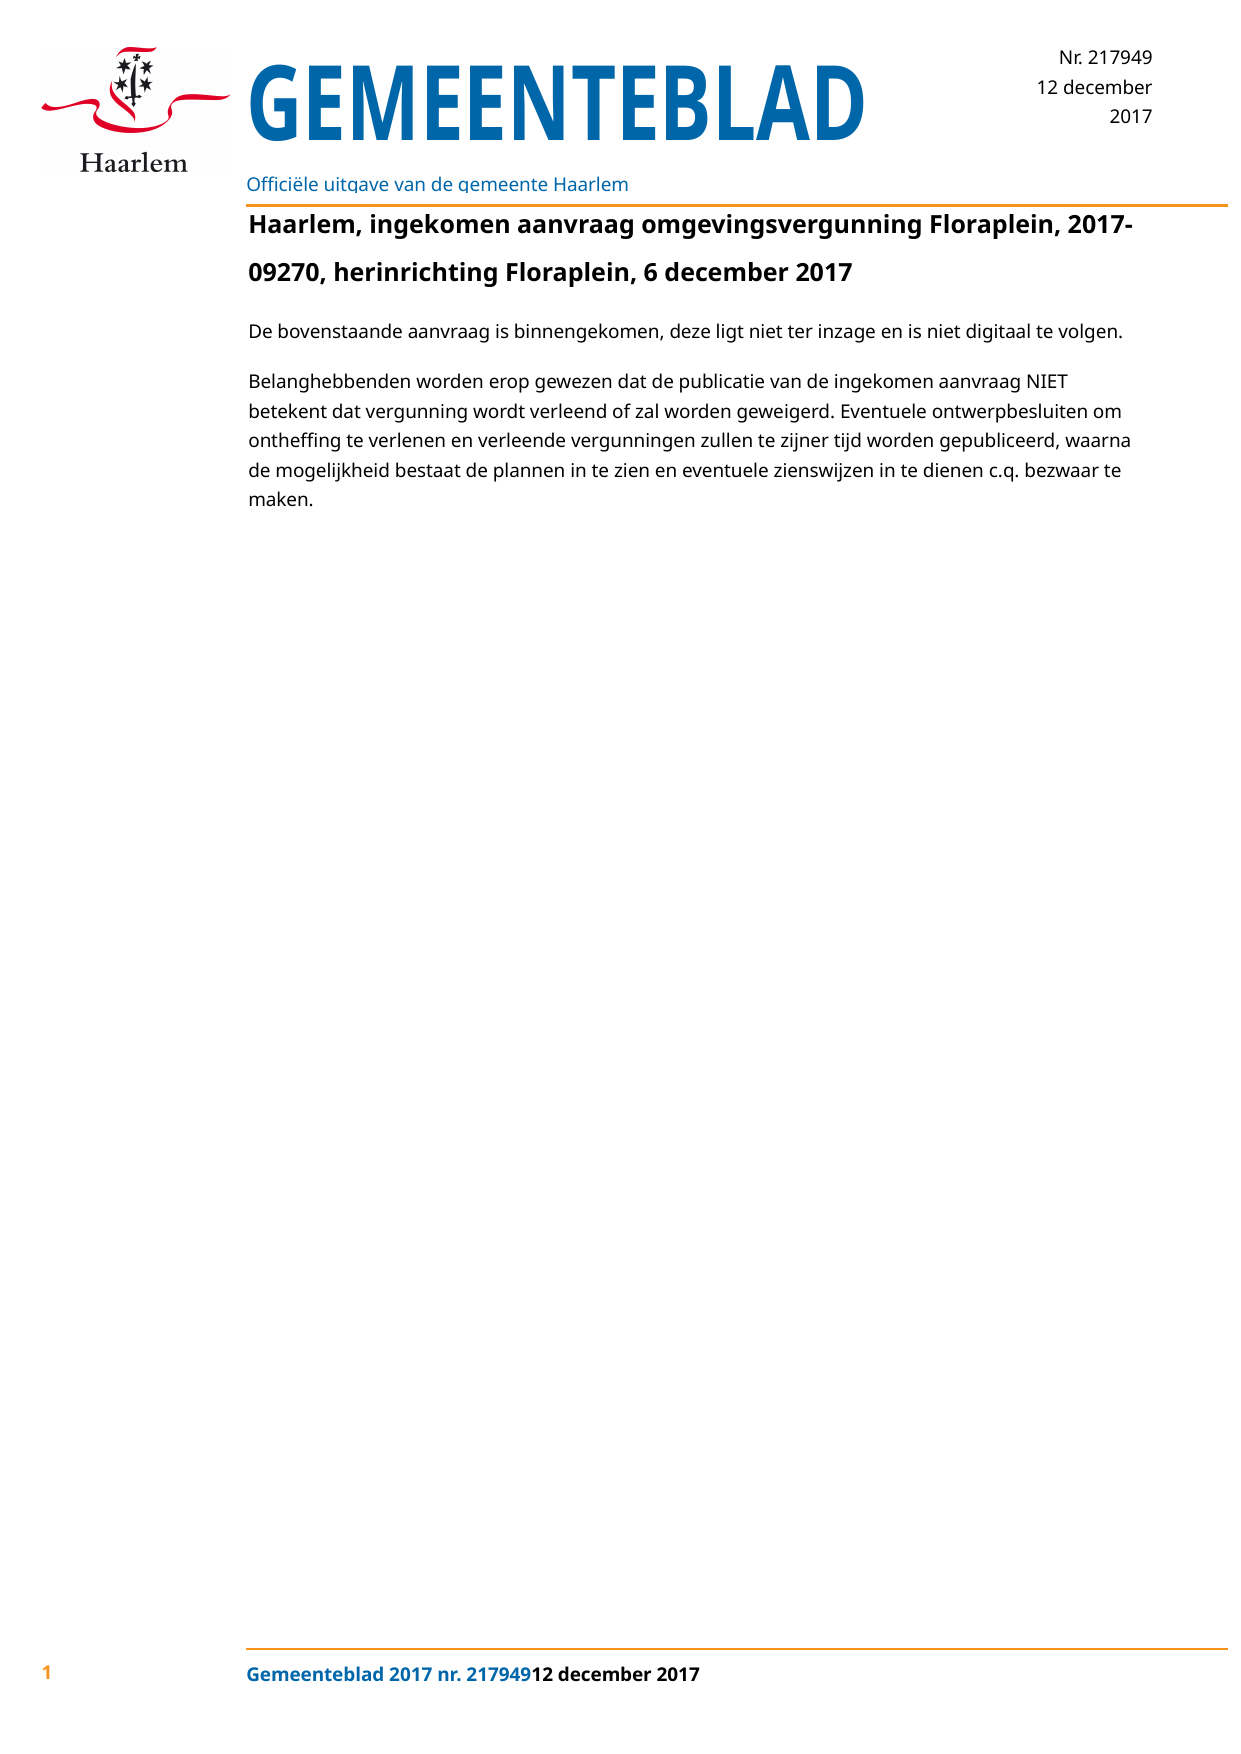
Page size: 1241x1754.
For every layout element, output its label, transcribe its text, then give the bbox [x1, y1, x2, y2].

picture [41, 47, 231, 172]
text De bovenstaande aanvraag is binnengekomen, deze ligt niet ter inzage en is niet digitaal te volgen. [248, 318, 1152, 344]
text Haarlem, ingekomen aanvraag omgevingsvergunning Floraplein, 2017-09270, herinrichting Floraplein, 6 december 2017 [248, 207, 1152, 288]
text Belanghebbenden worden erop gewezen dat de publicatie van de ingekomen aanvraag NIET betekent dat vergunning wordt verleend of zal worden geweigerd. Eventuele ontwerpbesluiten om ontheffing te verlenen en verleende vergunningen zullen te zijner tijd worden gepubliceerd, waarna de mogelijkheid bestaat de plannen in te zien en eventuele zienswijzen in te dienen c.q. bezwaar te maken. [248, 368, 1152, 512]
